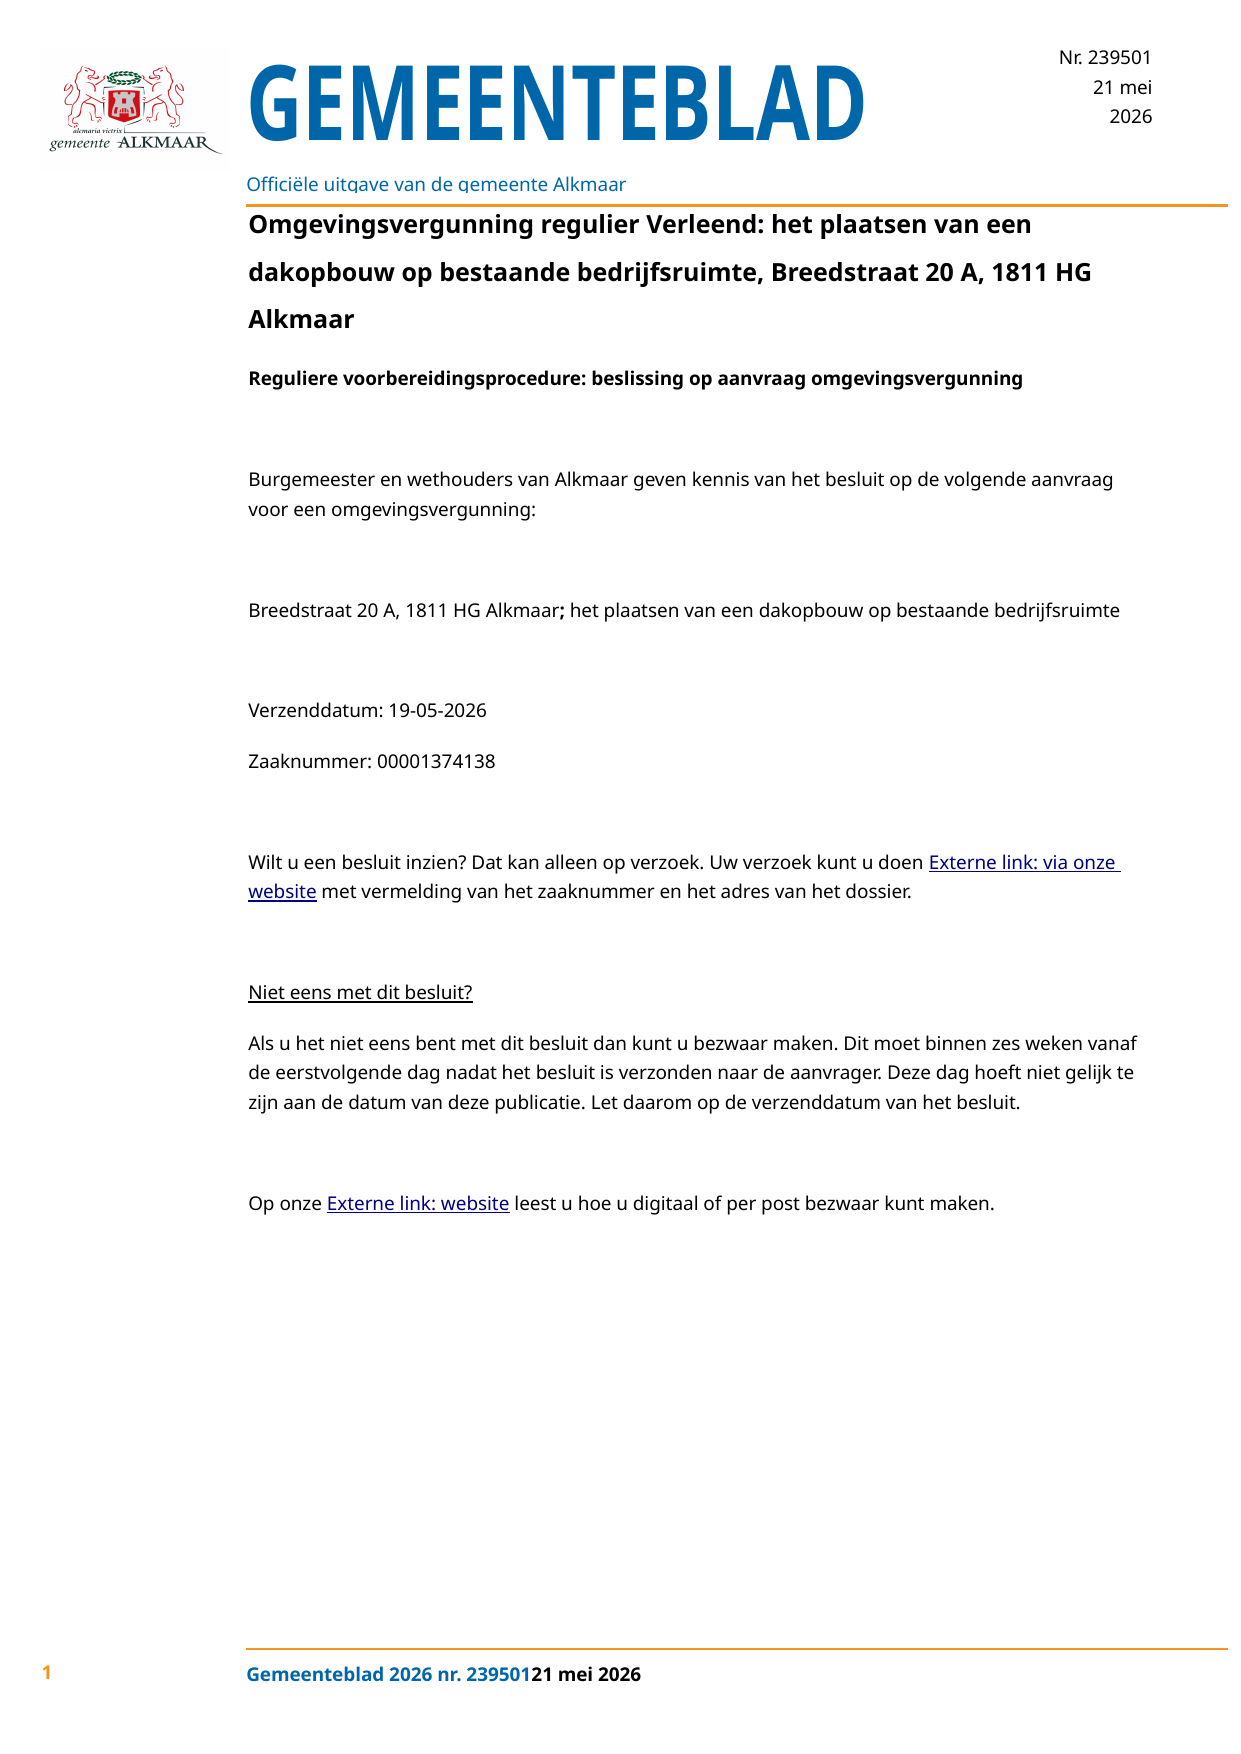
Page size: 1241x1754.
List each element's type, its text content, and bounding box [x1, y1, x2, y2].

text Omgevingsvergunning regulier Verleend: het plaatsen van een dakopbouw op bestaande bedrijfsruimte, Breedstraat 20 A, 1811 HG Alkmaar [248, 207, 1152, 336]
text Op onze Externe link: website leest u hoe u digitaal of per post bezwaar kunt maken. [248, 1190, 1152, 1215]
text Zaaknummer: 00001374138 [248, 748, 1152, 774]
text Niet eens met dit besluit? [248, 979, 1152, 1005]
text Als u het niet eens bent met dit besluit dan kunt u bezwaar maken. Dit moet binnen zes weken vanaf de eerstvolgende dag nadat het besluit is verzonden naar de aanvrager. Deze dag hoeft niet gelijk te zijn aan de datum van deze publicatie. Let daarom op de verzenddatum van het besluit. [248, 1030, 1152, 1114]
text Wilt u een besluit inzien? Dat kan alleen op verzoek. Uw verzoek kunt u doen Externe link: via onze website met vermelding van het zaaknummer en het adres van het dossier. [248, 849, 1152, 904]
text Reguliere voorbereidingsprocedure: beslissing op aanvraag omgevingsvergunning [248, 366, 1152, 391]
picture [41, 47, 231, 172]
text Breedstraat 20 A, 1811 HG Alkmaar; het plaatsen van een dakopbouw op bestaande bedrijfsruimte [248, 597, 1152, 622]
text Burgemeester en wethouders van Alkmaar geven kennis van het besluit op de volgende aanvraag voor een omgevingsvergunning: [248, 466, 1152, 522]
text Verzenddatum: 19-05-2026 [248, 698, 1152, 723]
